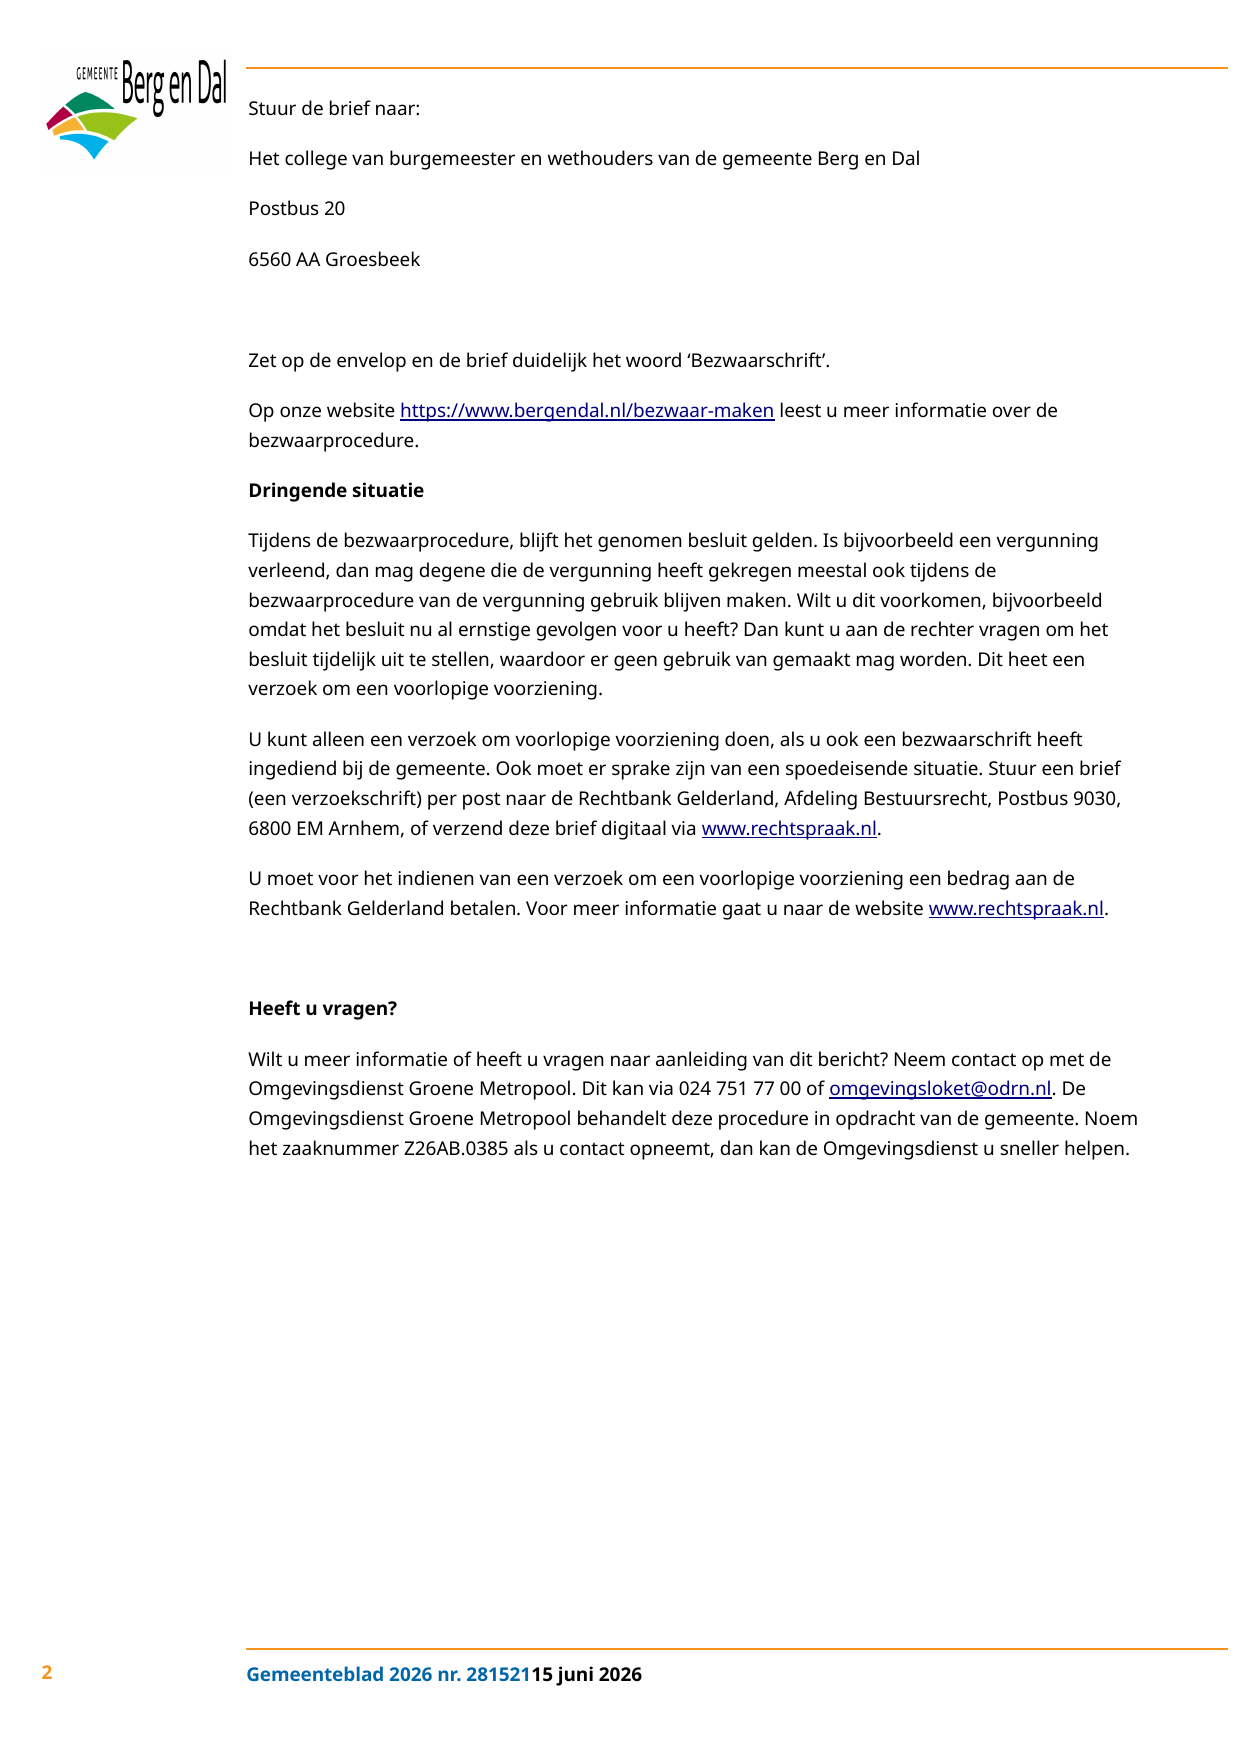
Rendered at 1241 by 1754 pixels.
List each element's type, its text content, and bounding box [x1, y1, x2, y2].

picture [41, 47, 231, 172]
text Op onze website https://www.bergendal.nl/bezwaar-maken leest u meer informatie over de bezwaarprocedure. [248, 397, 1152, 453]
text Stuur de brief naar: [248, 95, 1152, 121]
text Het college van burgemeester en wethouders van de gemeente Berg en Dal [248, 145, 1152, 171]
text Dringende situatie [248, 477, 1152, 503]
text Zet op de envelop en de brief duidelijk het woord ‘Bezwaarschrift’. [248, 347, 1152, 373]
text Postbus 20 [248, 196, 1152, 221]
text Heeft u vragen? [248, 996, 1152, 1021]
text U moet voor het indienen van een verzoek om een voorlopige voorziening een bedrag aan de Rechtbank Gelderland betalen. Voor meer informatie gaat u naar de website www.rechtspraak.nl. [248, 865, 1152, 921]
text Tijdens de bezwaarprocedure, blijft het genomen besluit gelden. Is bijvoorbeeld een vergunning verleend, dan mag degene die de vergunning heeft gekregen meestal ook tijdens de bezwaarprocedure van de vergunning gebruik blijven maken. Wilt u dit voorkomen, bijvoorbeeld omdat het besluit nu al ernstige gevolgen voor u heeft? Dan kunt u aan de rechter vragen om het besluit tijdelijk uit te stellen, waardoor er geen gebruik van gemaakt mag worden. Dit heet een verzoek om een voorlopige voorziening. [248, 528, 1152, 701]
text Wilt u meer informatie of heeft u vragen naar aanleiding van dit bericht? Neem contact op met de Omgevingsdienst Groene Metropool. Dit kan via 024 751 77 00 of omgevingsloket@odrn.nl. De Omgevingsdienst Groene Metropool behandelt deze procedure in opdracht van de gemeente. Noem het zaaknummer Z26AB.0385 als u contact opneemt, dan kan de Omgevingsdienst u sneller helpen. [248, 1046, 1152, 1161]
text U kunt alleen een verzoek om voorlopige voorziening doen, als u ook een bezwaarschrift heeft ingediend bij de gemeente. Ook moet er sprake zijn van een spoedeisende situatie. Stuur een brief (een verzoekschrift) per post naar de Rechtbank Gelderland, Afdeling Bestuursrecht, Postbus 9030, 6800 EM Arnhem, of verzend deze brief digitaal via www.rechtspraak.nl. [248, 726, 1152, 841]
text 6560 AA Groesbeek [248, 246, 1152, 272]
